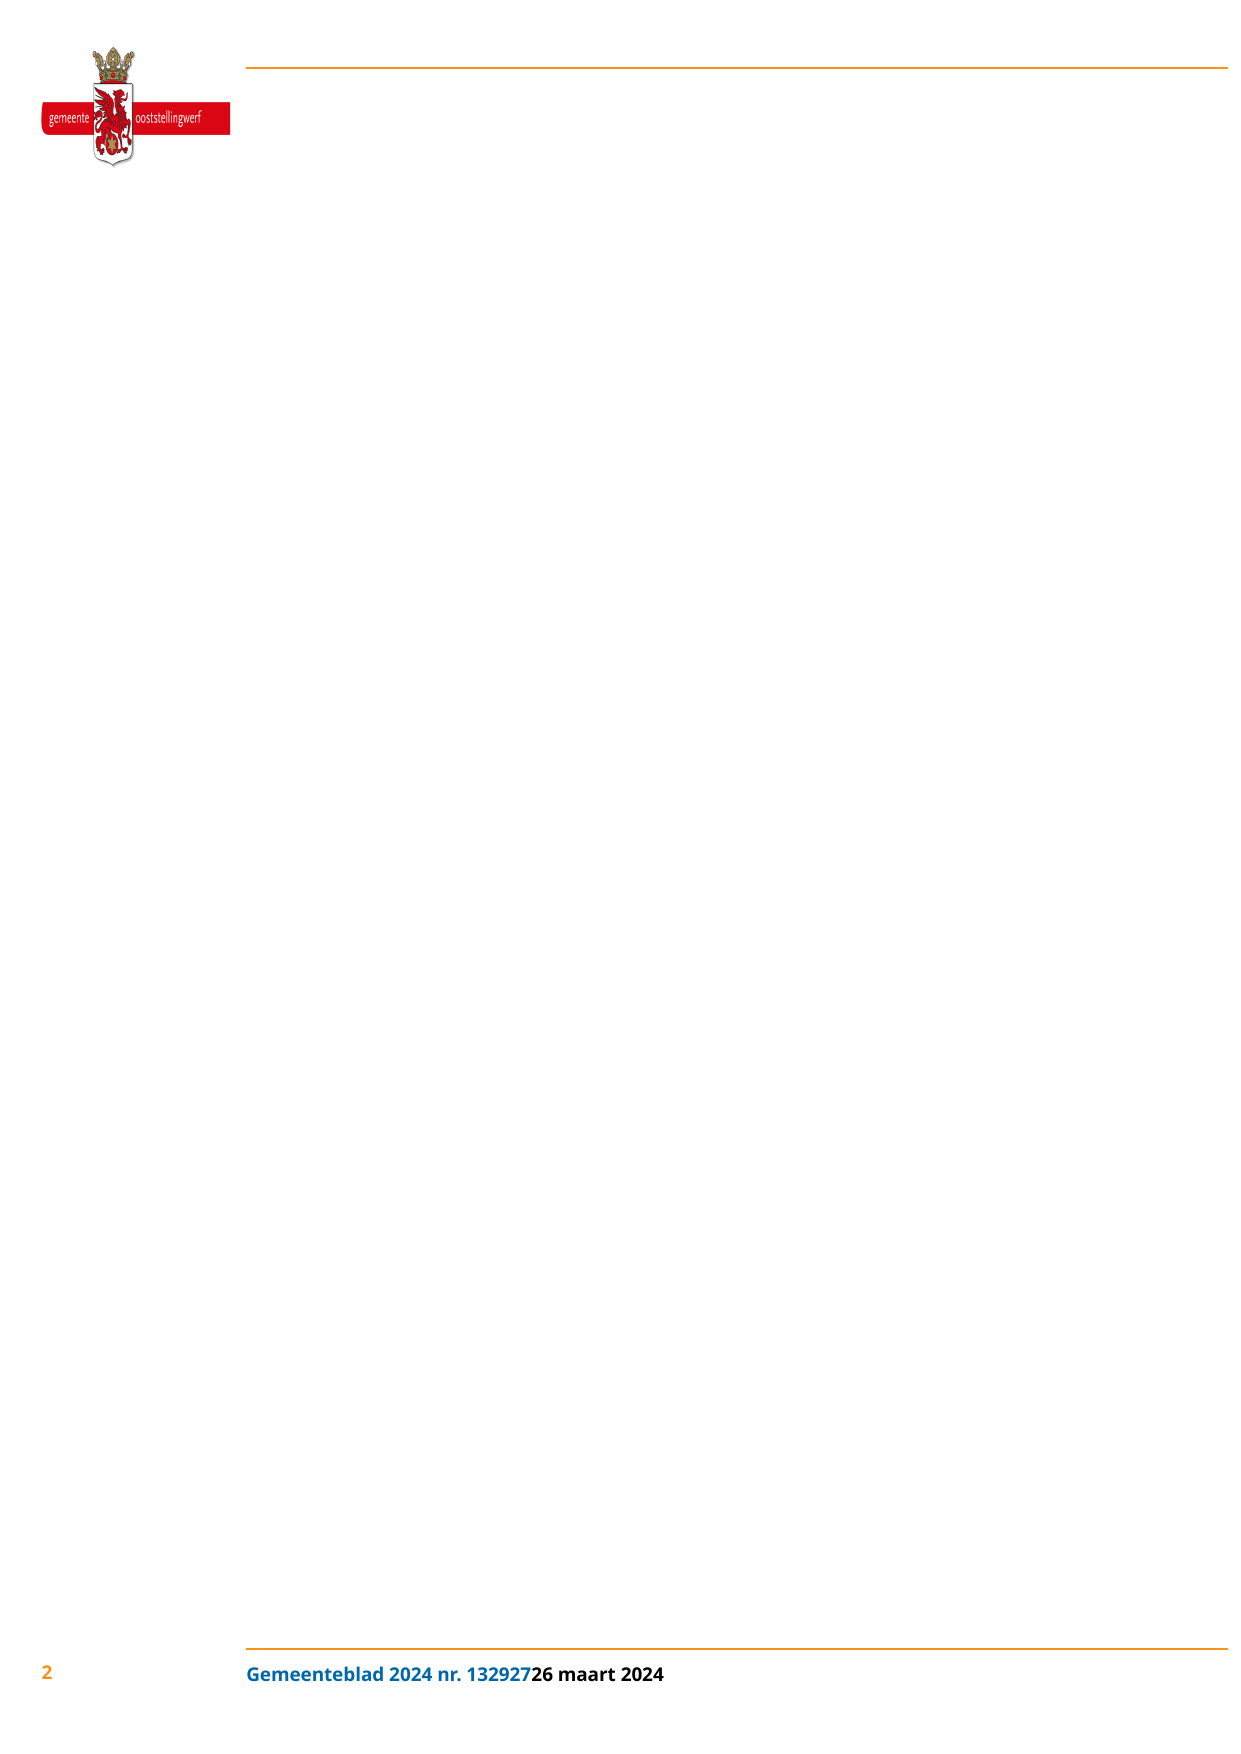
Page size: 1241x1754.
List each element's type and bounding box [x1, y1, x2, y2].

picture [41, 47, 231, 172]
